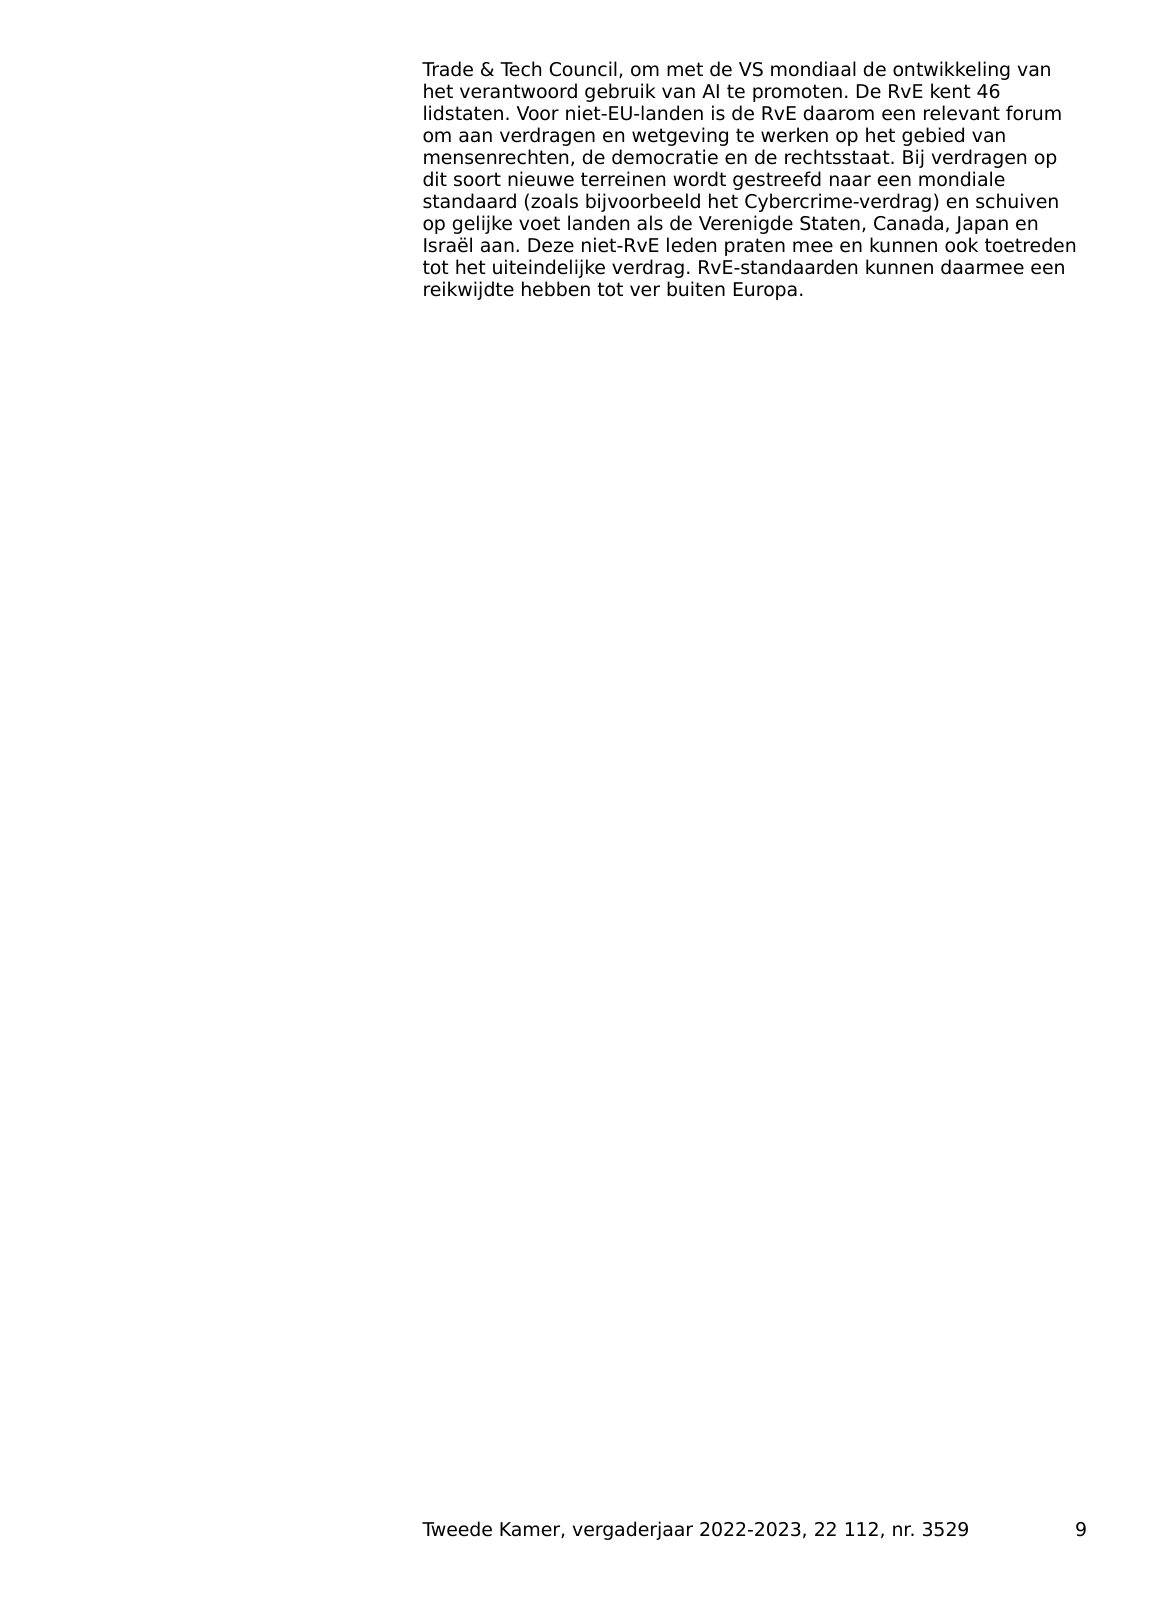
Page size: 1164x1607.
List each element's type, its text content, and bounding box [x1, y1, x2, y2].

text Trade & Tech Council, om met de VS mondiaal de ontwikkeling van het verantwoord gebruik van AI te promoten. De RvE kent 46 lidstaten. Voor niet-EU-landen is de RvE daarom een relevant forum om aan verdragen en wetgeving te werken op het gebied van mensenrechten, de democratie en de rechtsstaat. Bij verdragen op dit soort nieuwe terreinen wordt gestreefd naar een mondiale standaard (zoals bijvoorbeeld het Cybercrime-verdrag) en schuiven op gelijke voet landen als de Verenigde Staten, Canada, Japan en Israël aan. Deze niet-RvE leden praten mee en kunnen ook toetreden tot het uiteindelijke verdrag. RvE-standaarden kunnen daarmee een reikwijdte hebben tot ver buiten Europa. [422, 59, 1087, 301]
